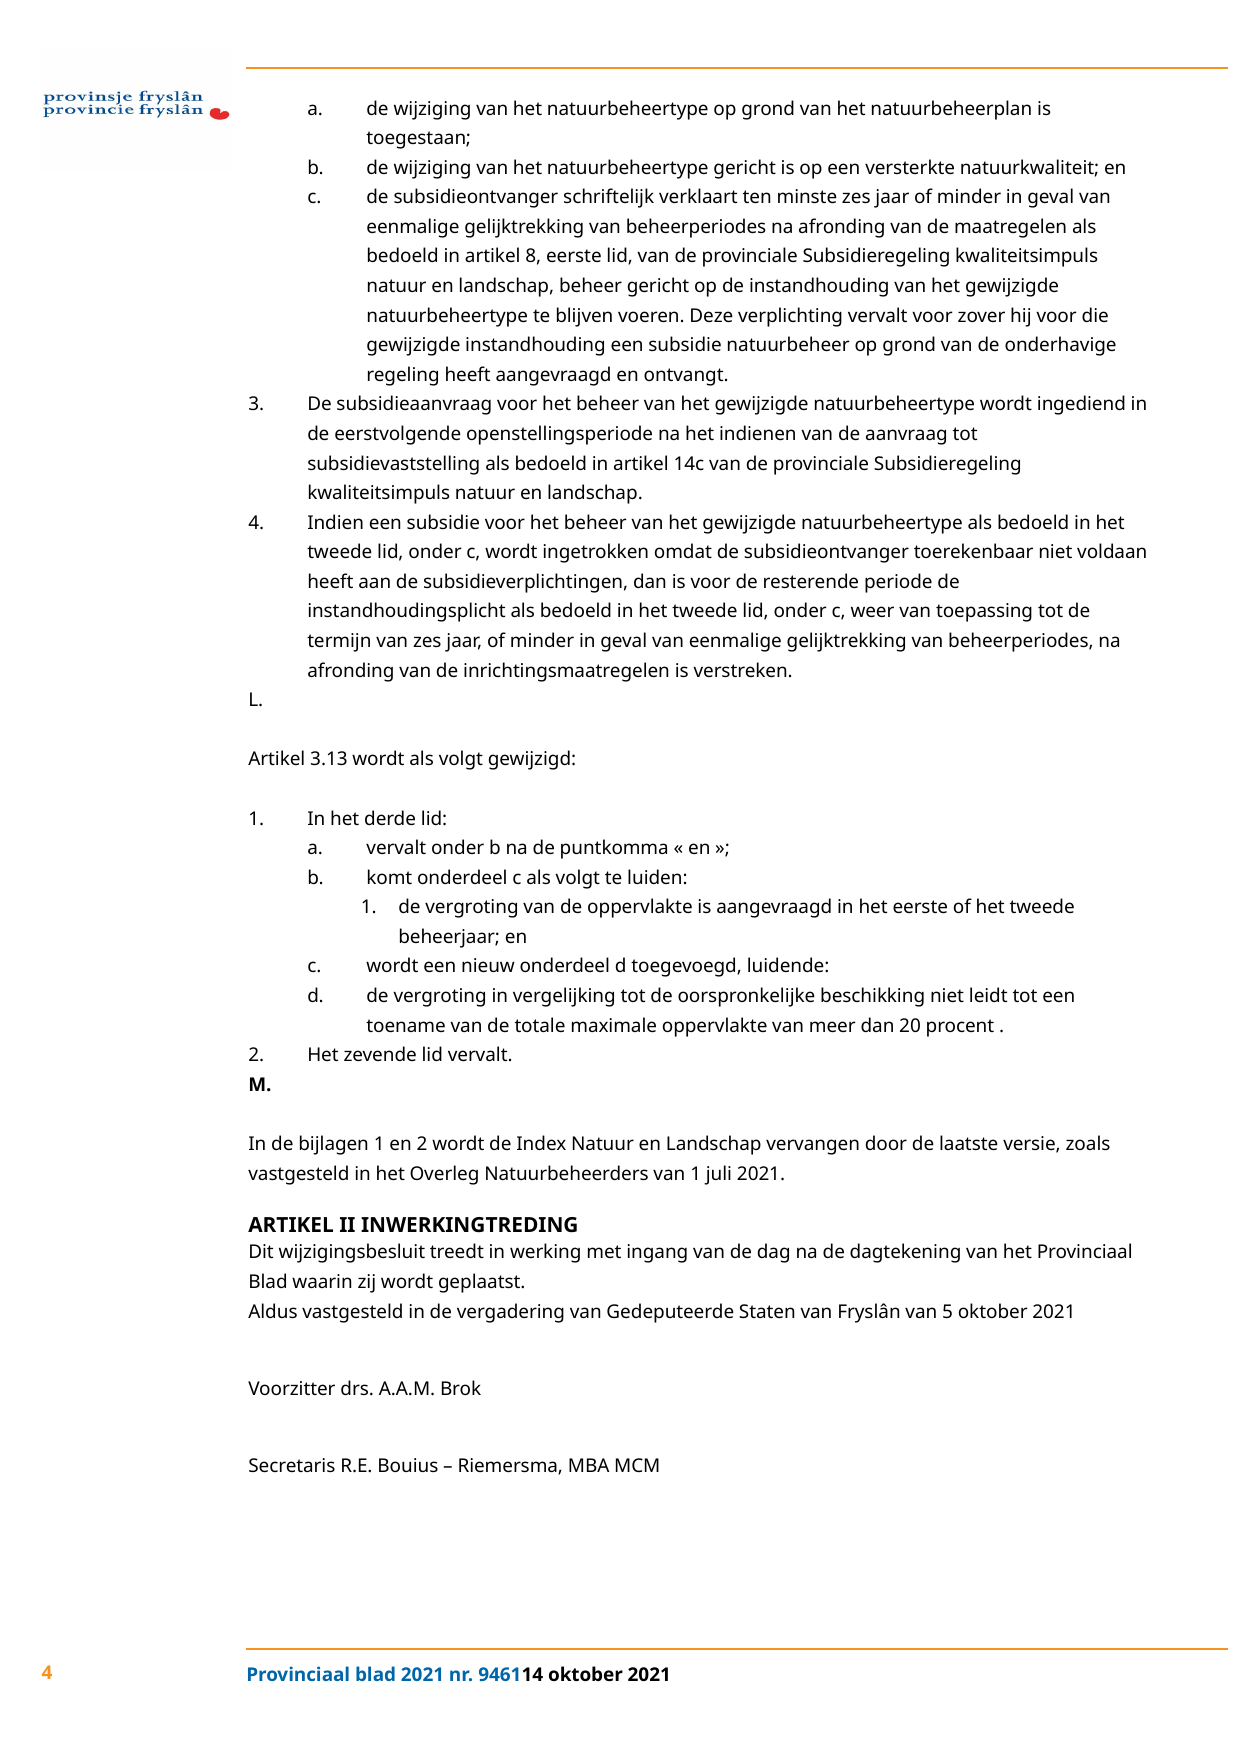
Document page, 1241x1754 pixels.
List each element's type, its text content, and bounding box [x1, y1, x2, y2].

text In de bijlagen 1 en 2 wordt de Index Natuur en Landschap vervangen door de laatste versie, zoals vastgesteld in het Overleg Natuurbeheerders van 1 juli 2021. [248, 1130, 1152, 1186]
list de wijziging van het natuurbeheertype op grond van het natuurbeheerplan is toegestaan; [307, 95, 1152, 150]
text M. [248, 1071, 1152, 1097]
list de vergroting in vergelijking tot de oorspronkelijke beschikking niet leidt tot een toename van de totale maximale oppervlakte van meer dan 20 procent . [307, 982, 1152, 1038]
list De subsidieaanvraag voor het beheer van het gewijzigde natuurbeheertype wordt ingediend in de eerstvolgende openstellingsperiode na het indienen van de aanvraag tot subsidievaststelling als bedoeld in artikel 14c van de provinciale Subsidieregeling kwaliteitsimpuls natuur en landschap. [248, 391, 1152, 505]
list komt onderdeel c als volgt te luiden: [307, 864, 1152, 890]
text Secretaris R.E. Bouius – Riemersma, MBA MCM [248, 1452, 1152, 1478]
list de subsidieontvanger schriftelijk verklaart ten minste zes jaar of minder in geval van eenmalige gelijktrekking van beheerperiodes na afronding van de maatregelen als bedoeld in artikel 8, eerste lid, van de provinciale Subsidieregeling kwaliteitsimpuls natuur en landschap, beheer gericht op de instandhouding van het gewijzigde natuurbeheertype te blijven voeren. Deze verplichting vervalt voor zover hij voor die gewijzigde instandhouding een subsidie natuurbeheer op grond van de onderhavige regeling heeft aangevraagd en ontvangt. [307, 183, 1152, 387]
list wordt een nieuw onderdeel d toegevoegd, luidende: [307, 953, 1152, 978]
list In het derde lid: [248, 805, 1152, 831]
text Artikel 3.13 wordt als volgt gewijzigd: [248, 746, 1152, 771]
text Aldus vastgesteld in de vergadering van Gedeputeerde Staten van Fryslân van 5 oktober 2021 [248, 1298, 1152, 1323]
text Dit wijzigingsbesluit treedt in werking met ingang van de dag na de dagtekening van het Provinciaal Blad waarin zij wordt geplaatst. [248, 1239, 1152, 1294]
list Het zevende lid vervalt. [248, 1041, 1152, 1067]
text Voorzitter drs. A.A.M. Brok [248, 1375, 1152, 1401]
list de vergroting van de oppervlakte is aangevraagd in het eerste of het tweede beheerjaar; en [361, 893, 1152, 949]
picture [41, 47, 231, 172]
text L. [248, 686, 1152, 712]
list vervalt onder b na de puntkomma « en »; [307, 834, 1152, 860]
text ARTIKEL II INWERKINGTREDING [248, 1210, 1152, 1239]
list de wijziging van het natuurbeheertype gericht is op een versterkte natuurkwaliteit; en [307, 154, 1152, 180]
list Indien een subsidie voor het beheer van het gewijzigde natuurbeheertype als bedoeld in het tweede lid, onder c, wordt ingetrokken omdat de subsidieontvanger toerekenbaar niet voldaan heeft aan de subsidieverplichtingen, dan is voor de resterende periode de instandhoudingsplicht als bedoeld in het tweede lid, onder c, weer van toepassing tot de termijn van zes jaar, of minder in geval van eenmalige gelijktrekking van beheerperiodes, na afronding van de inrichtingsmaatregelen is verstreken. [248, 509, 1152, 683]
